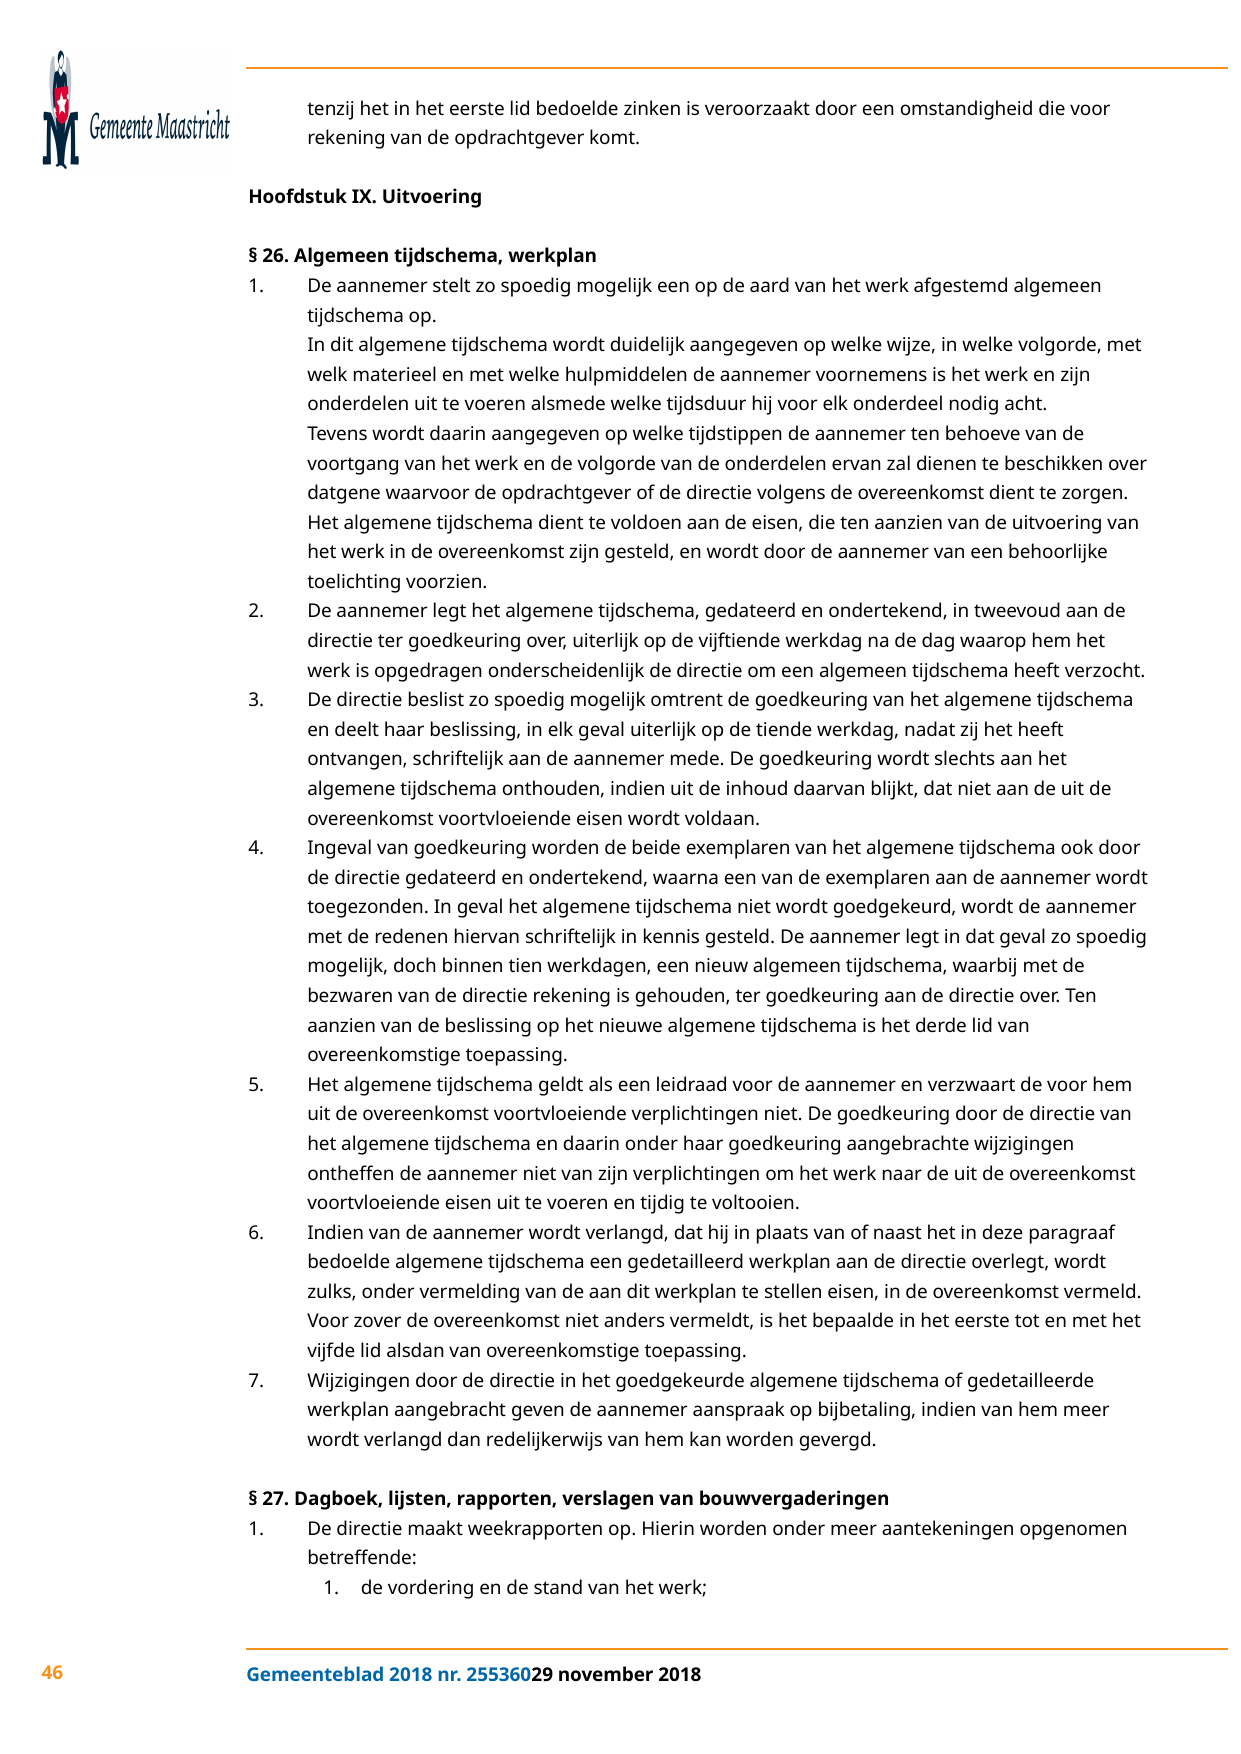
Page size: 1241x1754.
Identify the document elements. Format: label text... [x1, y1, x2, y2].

list In dit algemene tijdschema wordt duidelijk aangegeven op welke wijze, in welke volgorde, met welk materieel en met welke hulpmiddelen de aannemer voornemens is het werk en zijn onderdelen uit te voeren alsmede welke tijdsduur hij voor elk onderdeel nodig acht. [248, 331, 1152, 416]
list De directie beslist zo spoedig mogelijk omtrent de goedkeuring van het algemene tijdschema en deelt haar beslissing, in elk geval uiterlijk op de tiende werkdag, nadat zij het heeft ontvangen, schriftelijk aan de aannemer mede. De goedkeuring wordt slechts aan het algemene tijdschema onthouden, indien uit de inhoud daarvan blijkt, dat niet aan de uit de overeenkomst voortvloeiende eisen wordt voldaan. [248, 686, 1152, 831]
list De directie maakt weekrapporten op. Hierin worden onder meer aantekeningen opgenomen betreffende: [248, 1515, 1152, 1570]
list De aannemer legt het algemene tijdschema, gedateerd en ondertekend, in tweevoud aan de directie ter goedkeuring over, uiterlijk op de vijftiende werkdag na de dag waarop hem het werk is opgedragen onderscheidenlijk de directie om een algemeen tijdschema heeft verzocht. [248, 598, 1152, 683]
picture [41, 47, 231, 172]
list Wijzigingen door de directie in het goedgekeurde algemene tijdschema of gedetailleerde werkplan aangebracht geven de aannemer aanspraak op bijbetaling, indien van hem meer wordt verlangd dan redelijkerwijs van hem kan worden gevergd. [248, 1367, 1152, 1452]
text § 27. Dagboek, lijsten, rapporten, verslagen van bouwvergaderingen [248, 1485, 1152, 1511]
text Hoofdstuk IX. Uitvoering [248, 183, 1152, 209]
list tenzij het in het eerste lid bedoelde zinken is veroorzaakt door een omstandigheid die voor rekening van de opdrachtgever komt. [248, 95, 1152, 150]
list De aannemer stelt zo spoedig mogelijk een op de aard van het werk afgestemd algemeen tijdschema op. [248, 272, 1152, 328]
list Het algemene tijdschema geldt als een leidraad voor de aannemer en verzwaart de voor hem uit de overeenkomst voortvloeiende verplichtingen niet. De goedkeuring door de directie van het algemene tijdschema en daarin onder haar goedkeuring aangebrachte wijzigingen ontheffen de aannemer niet van zijn verplichtingen om het werk naar de uit de overeenkomst voortvloeiende eisen uit te voeren en tijdig te voltooien. [248, 1071, 1152, 1215]
list Ingeval van goedkeuring worden de beide exemplaren van het algemene tijdschema ook door de directie gedateerd en ondertekend, waarna een van de exemplaren aan de aannemer wordt toegezonden. In geval het algemene tijdschema niet wordt goedgekeurd, wordt de aannemer met de redenen hiervan schriftelijk in kennis gesteld. De aannemer legt in dat geval zo spoedig mogelijk, doch binnen tien werkdagen, een nieuw algemeen tijdschema, waarbij met de bezwaren van de directie rekening is gehouden, ter goedkeuring aan de directie over. Ten aanzien van de beslissing op het nieuwe algemene tijdschema is het derde lid van overeenkomstige toepassing. [248, 834, 1152, 1067]
list Indien van de aannemer wordt verlangd, dat hij in plaats van of naast het in deze paragraaf bedoelde algemene tijdschema een gedetailleerd werkplan aan de directie overlegt, wordt zulks, onder vermelding van de aan dit werkplan te stellen eisen, in de overeenkomst vermeld. Voor zover de overeenkomst niet anders vermeldt, is het bepaalde in het eerste tot en met het vijfde lid alsdan van overeenkomstige toepassing. [248, 1219, 1152, 1363]
list de vordering en de stand van het werk; [323, 1574, 1152, 1600]
text § 26. Algemeen tijdschema, werkplan [248, 243, 1152, 268]
list Tevens wordt daarin aangegeven op welke tijdstippen de aannemer ten behoeve van de voortgang van het werk en de volgorde van de onderdelen ervan zal dienen te beschikken over datgene waarvoor de opdrachtgever of de directie volgens de overeenkomst dient te zorgen. Het algemene tijdschema dient te voldoen aan de eisen, die ten aanzien van de uitvoering van het werk in de overeenkomst zijn gesteld, en wordt door de aannemer van een behoorlijke toelichting voorzien. [248, 420, 1152, 594]
